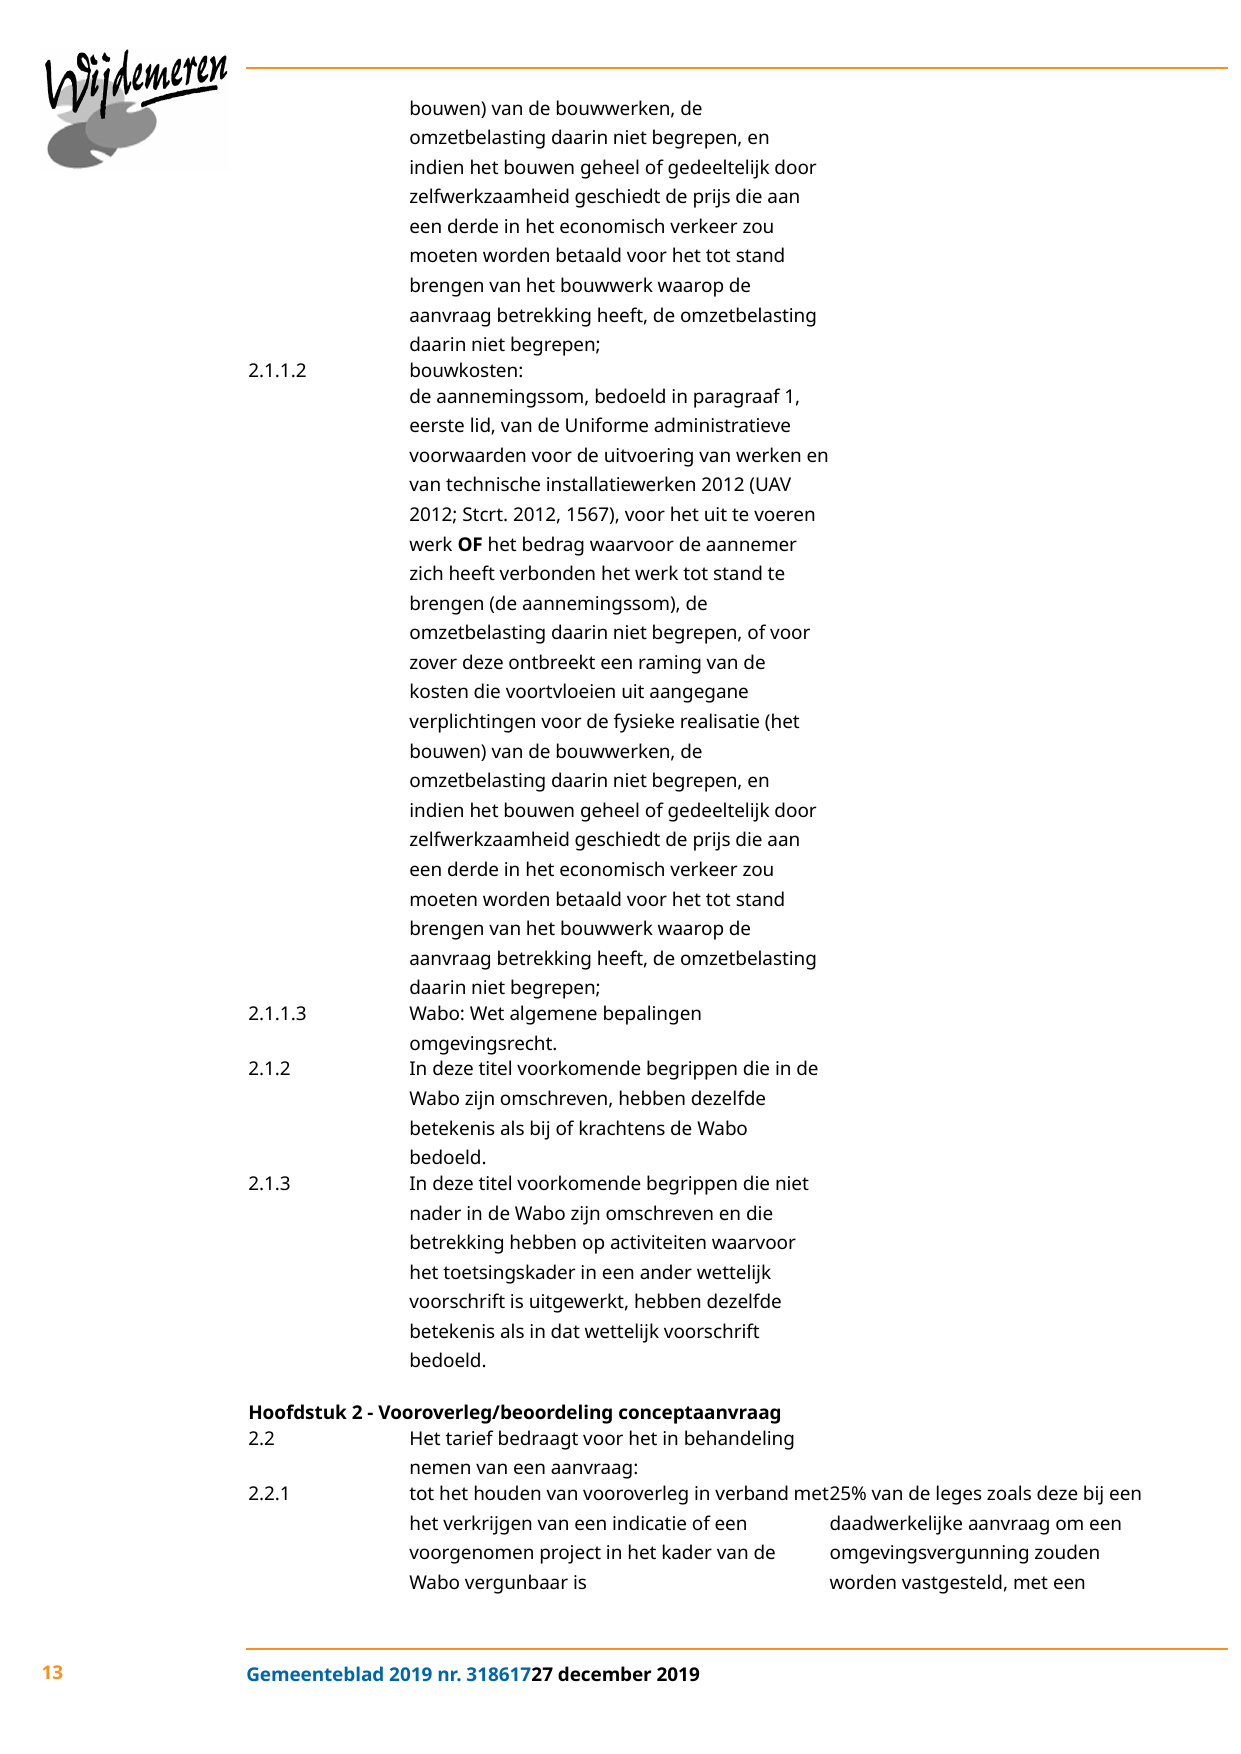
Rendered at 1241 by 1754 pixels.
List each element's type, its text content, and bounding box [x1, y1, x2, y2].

table_cell [829, 1425, 991, 1480]
table_cell [991, 1399, 1152, 1425]
table_cell Hoofdstuk 2 - Vooroverleg/beoordeling conceptaanvraag [248, 1399, 829, 1425]
table_cell [829, 1399, 991, 1425]
table_cell [991, 1000, 1152, 1056]
table_cell [991, 357, 1152, 383]
table_cell In deze titel voorkomende begrippen die niet nader in de Wabo zijn omschreven en die betrekking hebben op activiteiten waarvoor het toetsingskader in een ander wettelijk voorschrift is uitgewerkt, hebben dezelfde betekenis als in dat wettelijk voorschrift bedoeld. [409, 1170, 829, 1373]
table_cell bouwen) van de bouwwerken, de omzetbelasting daarin niet begrepen, en indien het bouwen geheel of gedeeltelijk door zelfwerkzaamheid geschiedt de prijs die aan een derde in het economisch verkeer zou moeten worden betaald voor het tot stand brengen van het bouwwerk waarop de aanvraag betrekking heeft, de omzetbelasting daarin niet begrepen; [409, 95, 829, 357]
table_cell [829, 357, 991, 383]
table_cell bouwkosten: [409, 357, 829, 383]
table_cell 2.1.2 [248, 1056, 409, 1170]
table_cell [991, 383, 1152, 1000]
picture [41, 47, 231, 172]
table_cell [248, 383, 409, 1000]
table_cell 2.1.1.2 [248, 357, 409, 383]
table_cell [829, 1056, 991, 1170]
table_cell [991, 95, 1152, 357]
table_cell 2.2.1 [248, 1480, 409, 1594]
table_cell 25% van de leges zoals deze bij een daadwerkelijke aanvraag om een omgevingsvergunning zouden worden vastgesteld, met een [829, 1480, 1152, 1594]
table_cell [991, 1056, 1152, 1170]
table_cell [991, 1170, 1152, 1373]
table_cell de aannemingssom, bedoeld in paragraaf 1, eerste lid, van de Uniforme administratieve voorwaarden voor de uitvoering van werken en van technische installatiewerken 2012 (UAV 2012; Stcrt. 2012, 1567), voor het uit te voeren werk OF het bedrag waarvoor de aannemer zich heeft verbonden het werk tot stand te brengen (de aannemingssom), de omzetbelasting daarin niet begrepen, of voor zover deze ontbreekt een raming van de kosten die voortvloeien uit aangegane verplichtingen voor de fysieke realisatie (het bouwen) van de bouwwerken, de omzetbelasting daarin niet begrepen, en indien het bouwen geheel of gedeeltelijk door zelfwerkzaamheid geschiedt de prijs die aan een derde in het economisch verkeer zou moeten worden betaald voor het tot stand brengen van het bouwwerk waarop de aanvraag betrekking heeft, de omzetbelasting daarin niet begrepen; [409, 383, 829, 1000]
table_cell 2.2 [248, 1425, 409, 1480]
table_cell [829, 1170, 991, 1373]
table_cell tot het houden van vooroverleg in verband met het verkrijgen van een indicatie of een voorgenomen project in het kader van de Wabo vergunbaar is [409, 1480, 829, 1594]
table_cell [409, 1373, 829, 1399]
table_cell Het tarief bedraagt voor het in behandeling nemen van een aanvraag: [409, 1425, 829, 1480]
table_cell 2.1.1.3 [248, 1000, 409, 1056]
table_cell [248, 95, 409, 357]
table_cell In deze titel voorkomende begrippen die in de Wabo zijn omschreven, hebben dezelfde betekenis als bij of krachtens de Wabo bedoeld. [409, 1056, 829, 1170]
table_cell [991, 1425, 1152, 1480]
table_cell 2.1.3 [248, 1170, 409, 1373]
table_cell [829, 383, 991, 1000]
table_cell [829, 95, 991, 357]
table_cell [829, 1000, 991, 1056]
table_cell Wabo: Wet algemene bepalingen omgevingsrecht. [409, 1000, 829, 1056]
table_cell [829, 1373, 991, 1399]
table_cell [248, 1373, 409, 1399]
table_cell [991, 1373, 1152, 1399]
